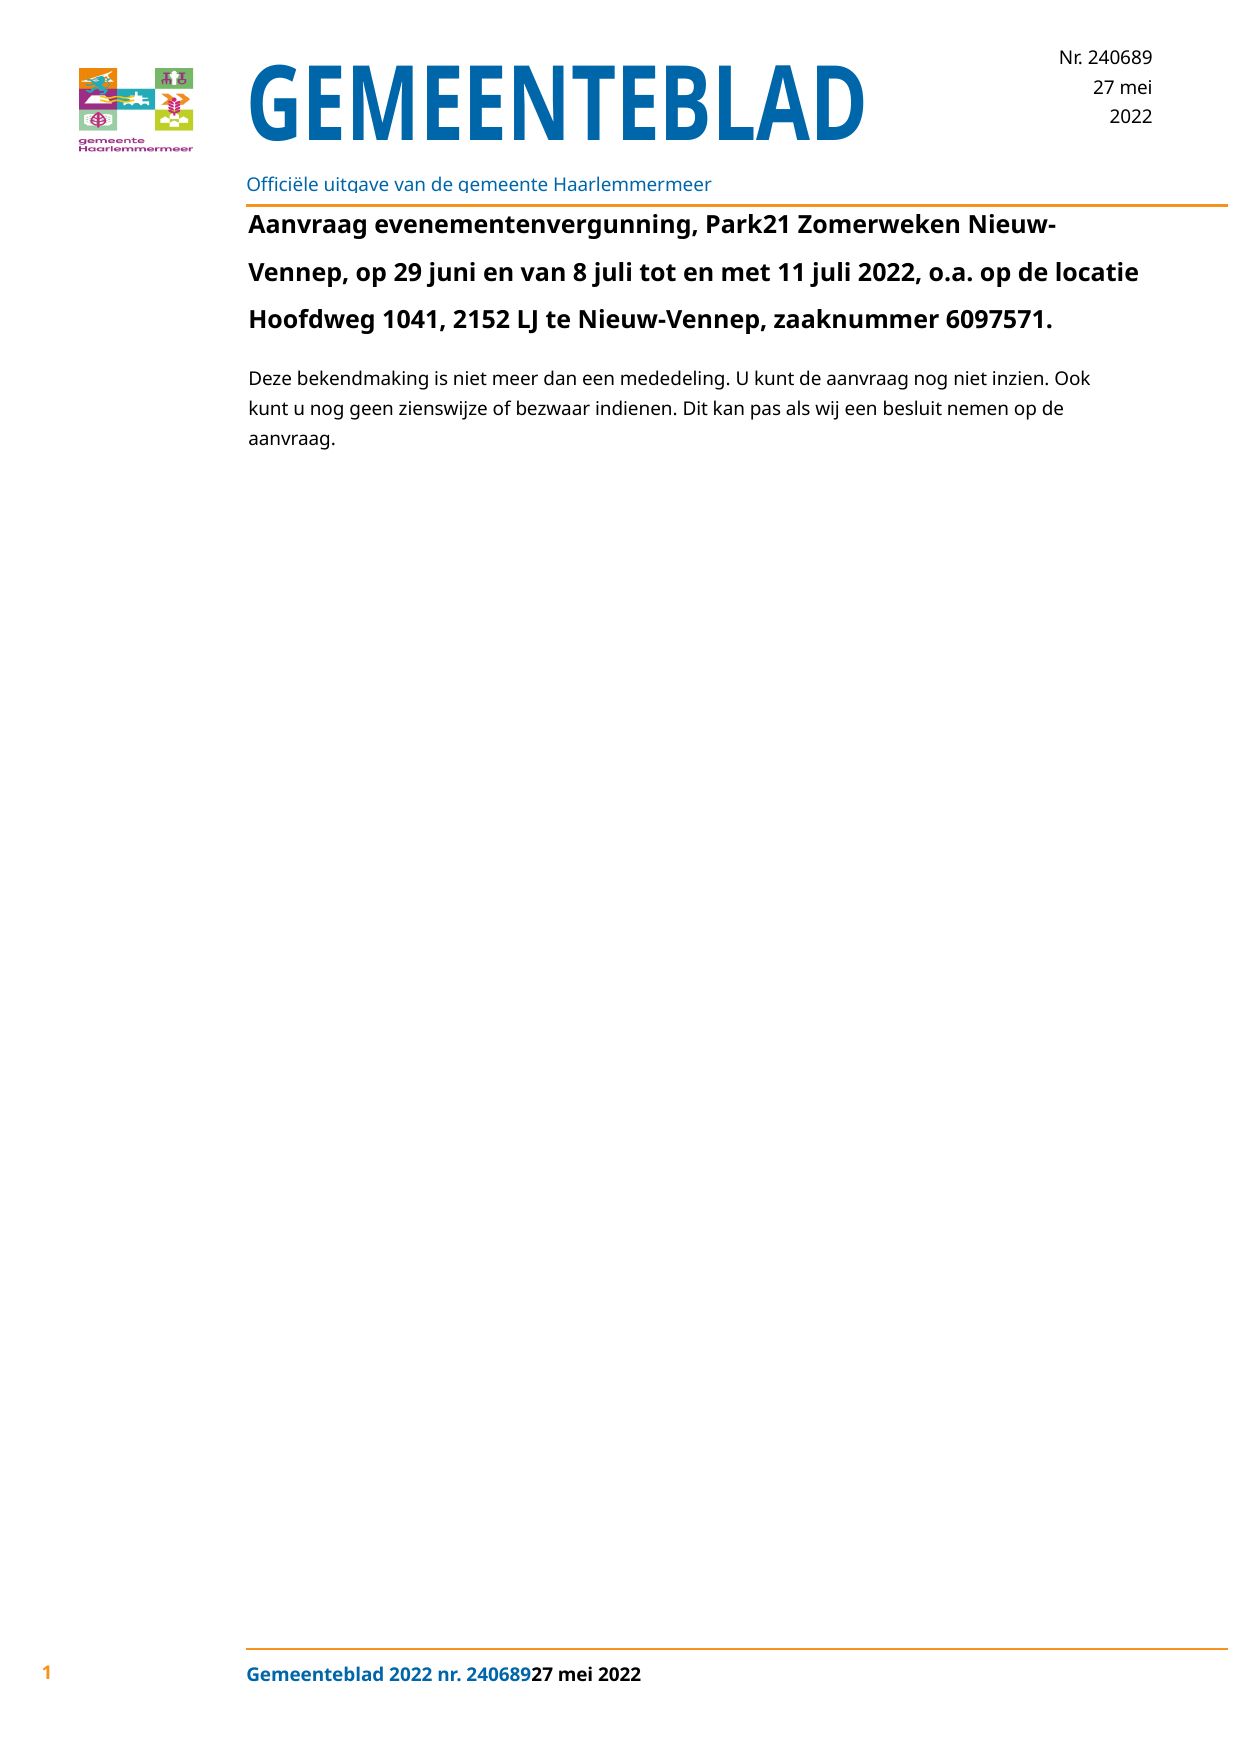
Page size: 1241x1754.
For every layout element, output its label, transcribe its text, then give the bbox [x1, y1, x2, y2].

text Aanvraag evenementenvergunning, Park21 Zomerweken Nieuw-Vennep, op 29 juni en van 8 juli tot en met 11 juli 2022, o.a. op de locatie Hoofdweg 1041, 2152 LJ te Nieuw-Vennep, zaaknummer 6097571. [248, 207, 1152, 336]
text Deze bekendmaking is niet meer dan een mededeling. U kunt de aanvraag nog niet inzien. Ook kunt u nog geen zienswijze of bezwaar indienen. Dit kan pas als wij een besluit nemen op de aanvraag. [248, 366, 1152, 450]
picture [41, 47, 231, 172]
